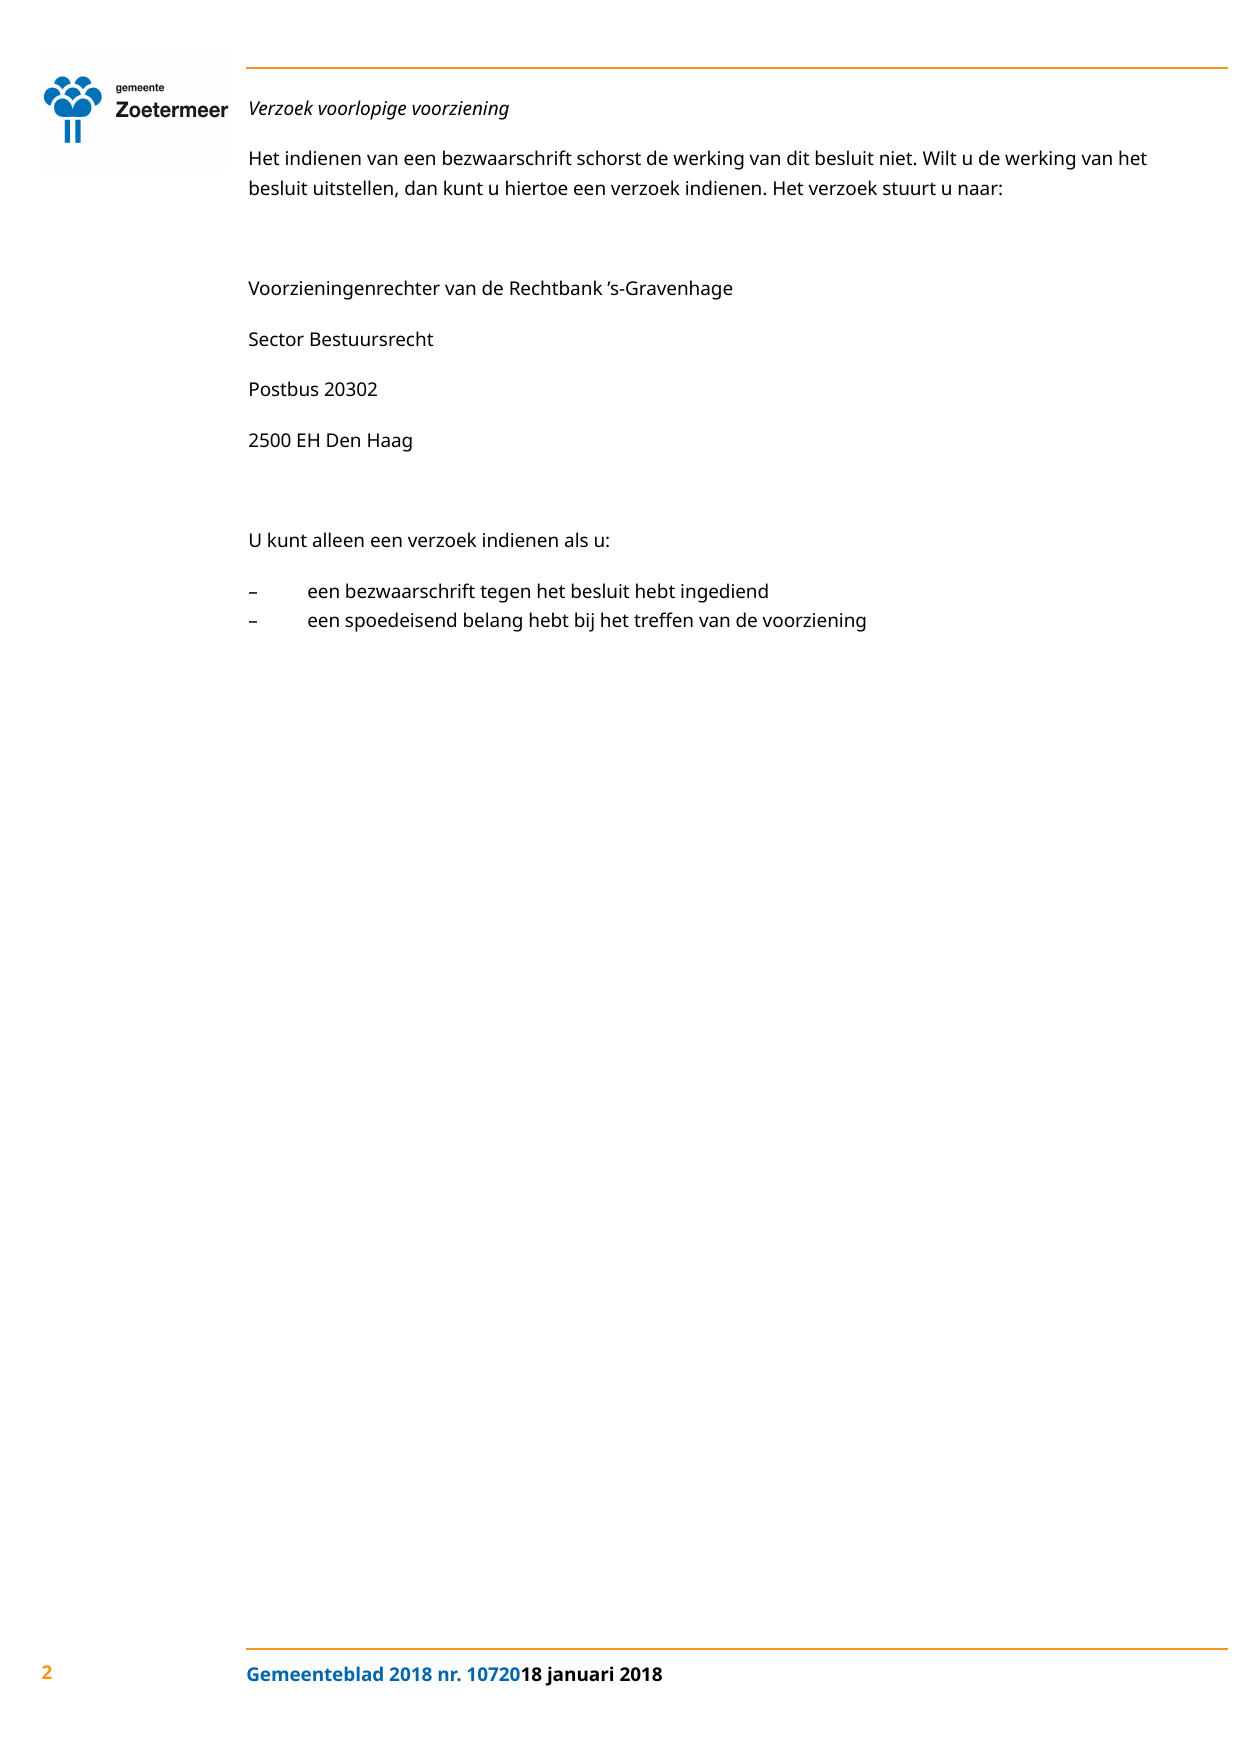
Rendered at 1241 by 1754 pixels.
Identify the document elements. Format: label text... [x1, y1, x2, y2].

text Sector Bestuursrecht [248, 326, 1152, 352]
text 2500 EH Den Haag [248, 427, 1152, 453]
list een spoedeisend belang hebt bij het treffen van de voorziening [248, 608, 1152, 633]
text Het indienen van een bezwaarschrift schorst de werking van dit besluit niet. Wilt u de werking van het besluit uitstellen, dan kunt u hiertoe een verzoek indienen. Het verzoek stuurt u naar: [248, 145, 1152, 201]
text Postbus 20302 [248, 376, 1152, 402]
text Voorzieningenrechter van de Rechtbank ’s-Gravenhage [248, 276, 1152, 301]
list een bezwaarschrift tegen het besluit hebt ingediend [248, 578, 1152, 604]
text Verzoek voorlopige voorziening [248, 95, 1152, 121]
text U kunt alleen een verzoek indienen als u: [248, 528, 1152, 553]
picture [41, 47, 231, 172]
